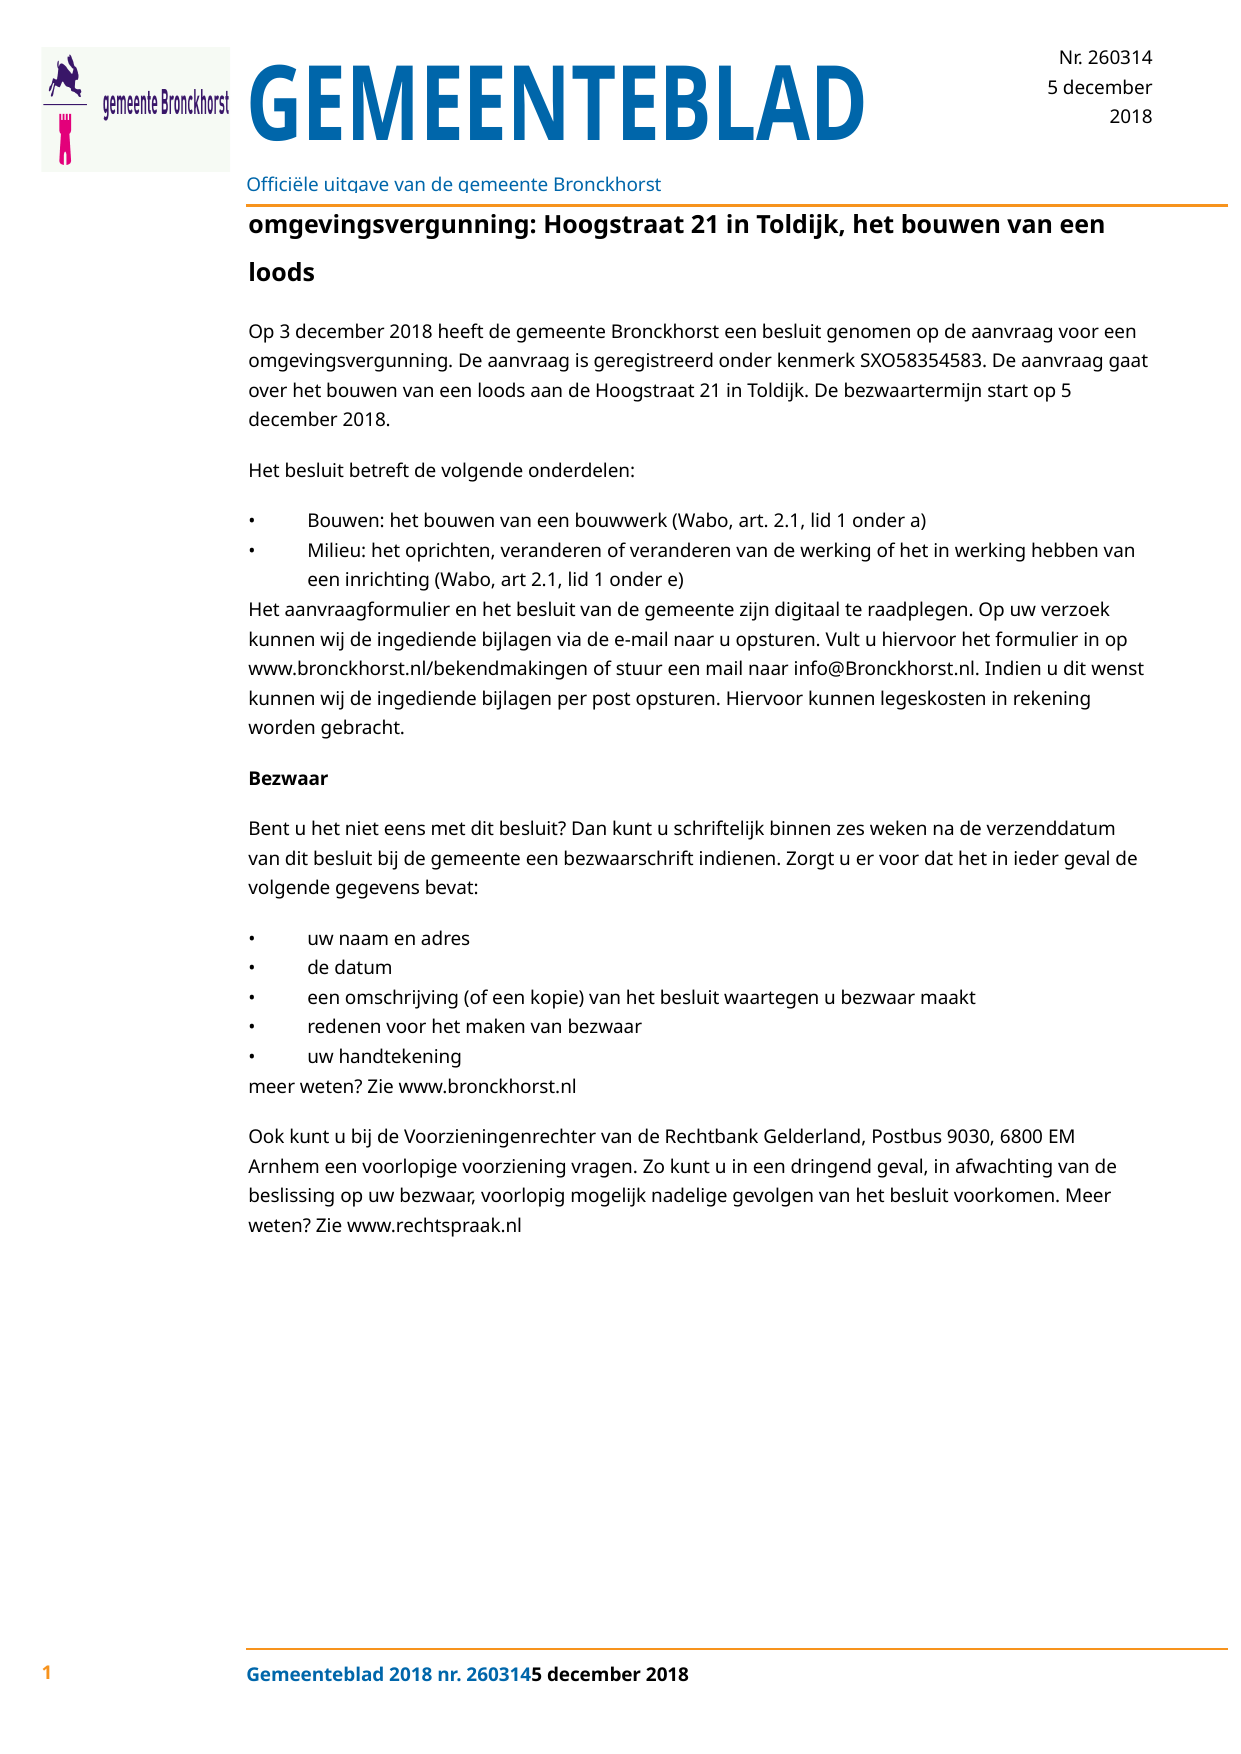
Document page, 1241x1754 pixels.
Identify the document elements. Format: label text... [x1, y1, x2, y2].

list Milieu: het oprichten, veranderen of veranderen van de werking of het in werking hebben van een inrichting (Wabo, art 2.1, lid 1 onder e) [248, 537, 1152, 592]
text meer weten? Zie www.bronckhorst.nl [248, 1073, 1152, 1099]
text Bezwaar [248, 765, 1152, 791]
text Op 3 december 2018 heeft de gemeente Bronckhorst een besluit genomen op de aanvraag voor een omgevingsvergunning. De aanvraag is geregistreerd onder kenmerk SXO58354583. De aanvraag gaat over het bouwen van een loods aan de Hoogstraat 21 in Toldijk. De bezwaartermijn start op 5 december 2018. [248, 318, 1152, 432]
list Bouwen: het bouwen van een bouwwerk (Wabo, art. 2.1, lid 1 onder a) [248, 507, 1152, 533]
text omgevingsvergunning: Hoogstraat 21 in Toldijk, het bouwen van een loods [248, 207, 1152, 288]
list de datum [248, 954, 1152, 980]
text Het besluit betreft de volgende onderdelen: [248, 457, 1152, 483]
list uw handtekening [248, 1043, 1152, 1069]
list een omschrijving (of een kopie) van het besluit waartegen u bezwaar maakt [248, 984, 1152, 1010]
picture [41, 47, 231, 172]
list redenen voor het maken van bezwaar [248, 1014, 1152, 1039]
text Bent u het niet eens met dit besluit? Dan kunt u schriftelijk binnen zes weken na de verzenddatum van dit besluit bij de gemeente een bezwaarschrift indienen. Zorgt u er voor dat het in ieder geval de volgende gegevens bevat: [248, 815, 1152, 900]
text Ook kunt u bij de Voorzieningenrechter van de Rechtbank Gelderland, Postbus 9030, 6800 EM Arnhem een voorlopige voorziening vragen. Zo kunt u in een dringend geval, in afwachting van de beslissing op uw bezwaar, voorlopig mogelijk nadelige gevolgen van het besluit voorkomen. Meer weten? Zie www.rechtspraak.nl [248, 1123, 1152, 1238]
list uw naam en adres [248, 925, 1152, 951]
text Het aanvraagformulier en het besluit van de gemeente zijn digitaal te raadplegen. Op uw verzoek kunnen wij de ingediende bijlagen via de e-mail naar u opsturen. Vult u hiervoor het formulier in op www.bronckhorst.nl/bekendmakingen of stuur een mail naar info@Bronckhorst.nl. Indien u dit wenst kunnen wij de ingediende bijlagen per post opsturen. Hiervoor kunnen legeskosten in rekening worden gebracht. [248, 596, 1152, 740]
